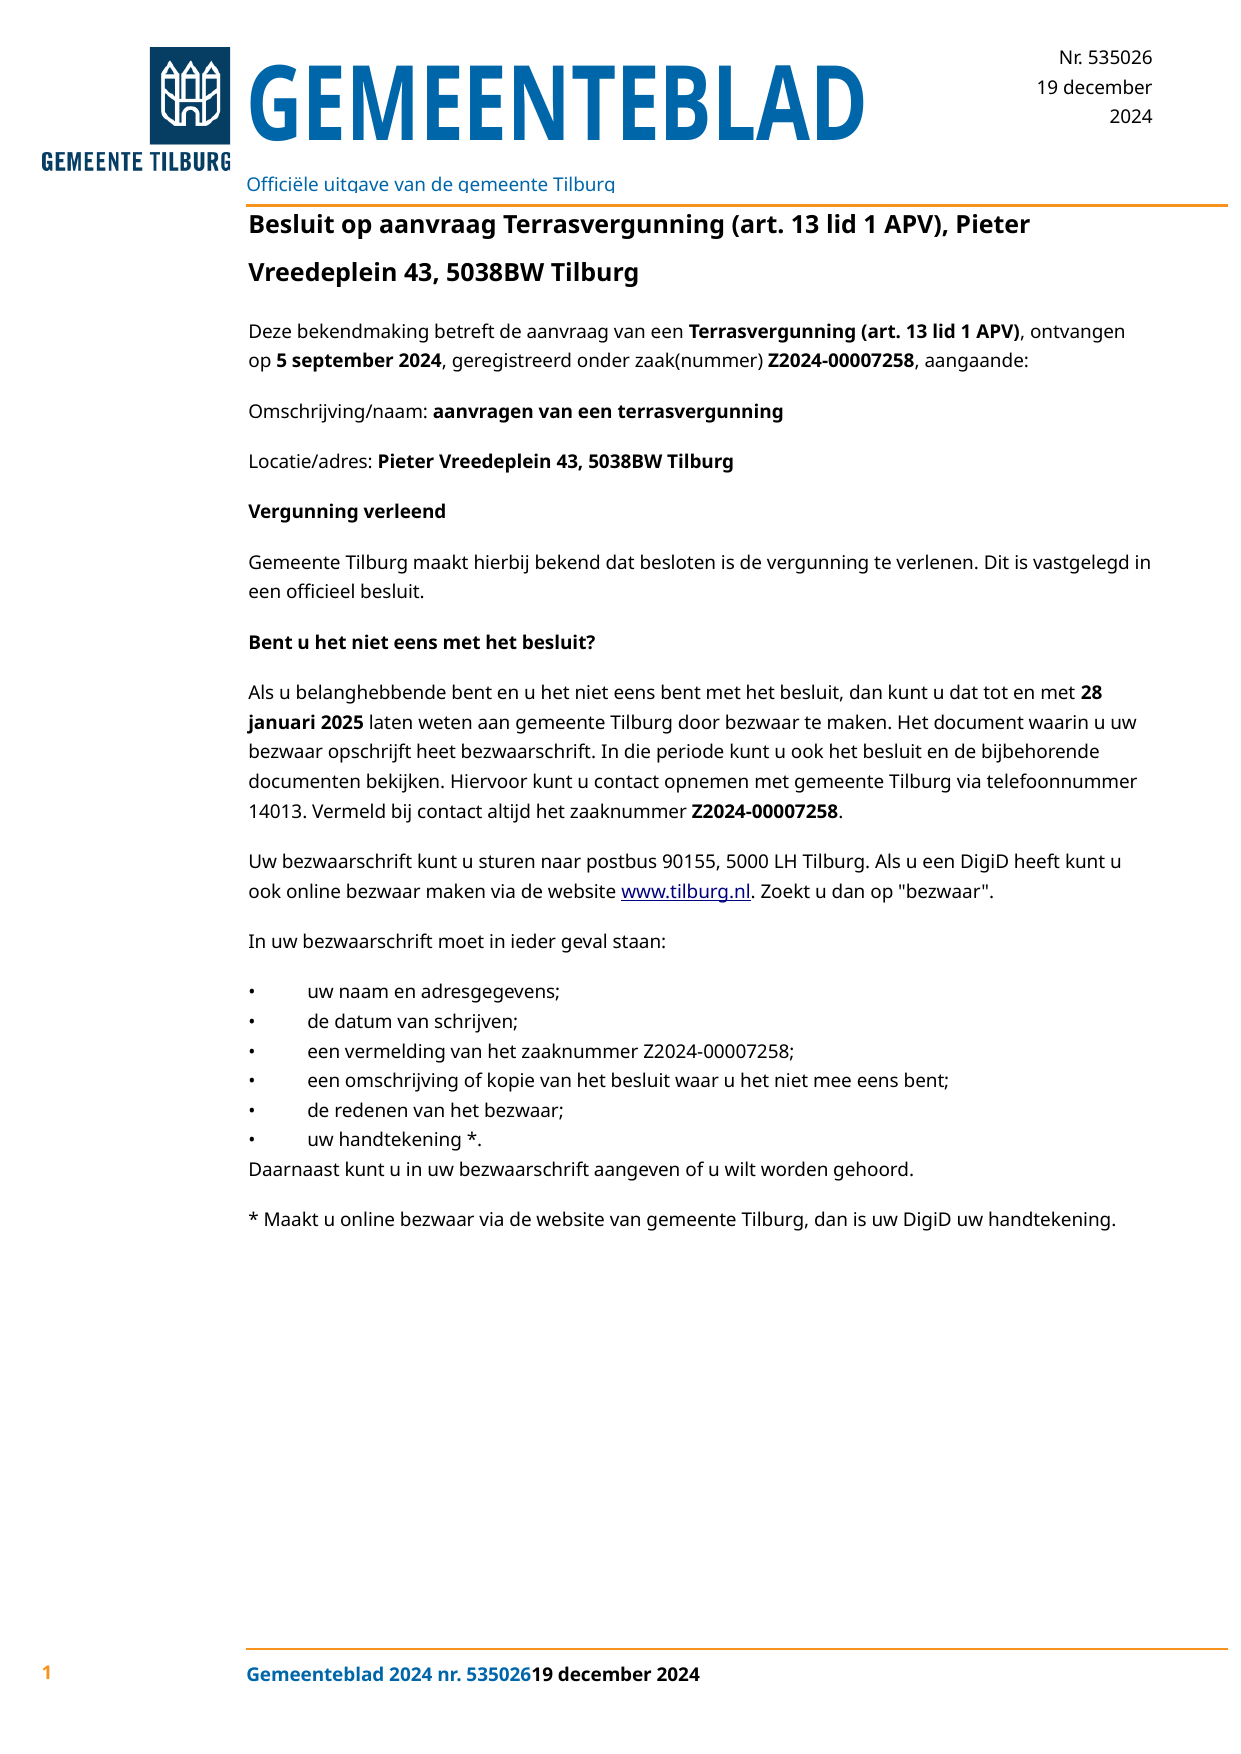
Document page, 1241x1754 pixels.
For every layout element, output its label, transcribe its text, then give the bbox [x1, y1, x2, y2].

text Bent u het niet eens met het besluit? [248, 629, 1152, 655]
picture [41, 47, 231, 172]
list uw naam en adresgegevens; [248, 979, 1152, 1004]
text Uw bezwaarschrift kunt u sturen naar postbus 90155, 5000 LH Tilburg. Als u een DigiD heeft kunt u ook online bezwaar maken via de website www.tilburg.nl. Zoekt u dan op "bezwaar". [248, 848, 1152, 904]
text Deze bekendmaking betreft de aanvraag van een Terrasvergunning (art. 13 lid 1 APV), ontvangen op 5 september 2024, geregistreerd onder zaak(nummer) Z2024-00007258, aangaande: [248, 318, 1152, 373]
text Daarnaast kunt u in uw bezwaarschrift aangeven of u wilt worden gehoord. [248, 1156, 1152, 1182]
list uw handtekening *. [248, 1127, 1152, 1152]
text In uw bezwaarschrift moet in ieder geval staan: [248, 928, 1152, 954]
text Gemeente Tilburg maakt hierbij bekend dat besloten is de vergunning te verlenen. Dit is vastgelegd in een officieel besluit. [248, 549, 1152, 604]
text Locatie/adres: Pieter Vreedeplein 43, 5038BW Tilburg [248, 448, 1152, 474]
list de redenen van het bezwaar; [248, 1097, 1152, 1123]
list een vermelding van het zaaknummer Z2024-00007258; [248, 1038, 1152, 1064]
list een omschrijving of kopie van het besluit waar u het niet mee eens bent; [248, 1067, 1152, 1093]
text Besluit op aanvraag Terrasvergunning (art. 13 lid 1 APV), Pieter Vreedeplein 43, 5038BW Tilburg [248, 207, 1152, 288]
list de datum van schrijven; [248, 1008, 1152, 1034]
text Vergunning verleend [248, 499, 1152, 524]
text Als u belanghebbende bent en u het niet eens bent met het besluit, dan kunt u dat tot en met 28 januari 2025 laten weten aan gemeente Tilburg door bezwaar te maken. Het document waarin u uw bezwaar opschrijft heet bezwaarschrift. In die periode kunt u ook het besluit en de bijbehorende documenten bekijken. Hiervoor kunt u contact opnemen met gemeente Tilburg via telefoonnummer 14013. Vermeld bij contact altijd het zaaknummer Z2024-00007258. [248, 679, 1152, 824]
text * Maakt u online bezwaar via de website van gemeente Tilburg, dan is uw DigiD uw handtekening. [248, 1207, 1152, 1232]
text Omschrijving/naam: aanvragen van een terrasvergunning [248, 398, 1152, 424]
